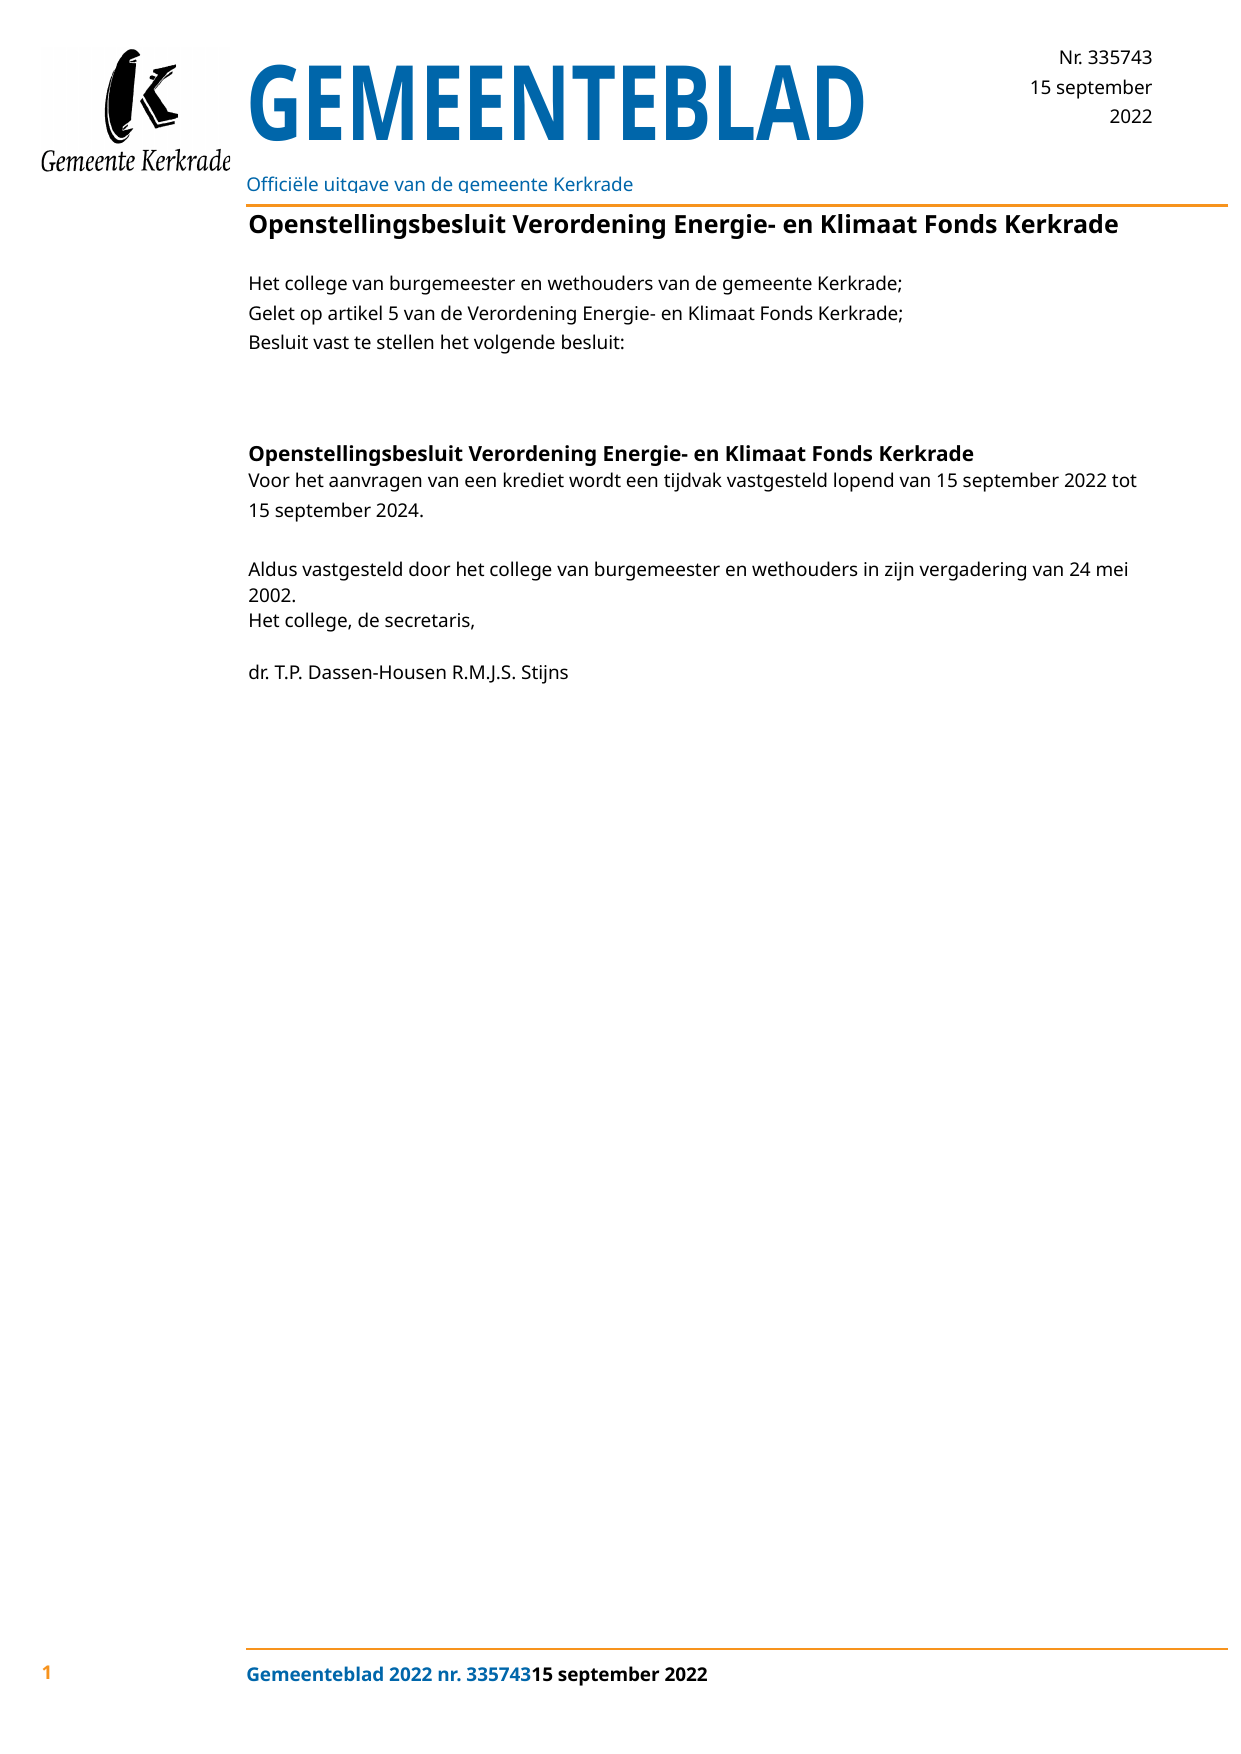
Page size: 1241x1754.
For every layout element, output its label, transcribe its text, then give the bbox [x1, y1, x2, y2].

text Het college, de secretaris, [248, 608, 1152, 633]
text Openstellingsbesluit Verordening Energie- en Klimaat Fonds Kerkrade [248, 439, 1152, 467]
text Aldus vastgesteld door het college van burgemeester en wethouders in zijn vergadering van 24 mei 2002. [248, 556, 1152, 608]
text dr. T.P. Dassen-Housen R.M.J.S. Stijns [248, 659, 1152, 685]
text Het college van burgemeester en wethouders van de gemeente Kerkrade; [248, 270, 1152, 296]
text Gelet op artikel 5 van de Verordening Energie- en Klimaat Fonds Kerkrade; [248, 300, 1152, 326]
text Voor het aanvragen van een krediet wordt een tijdvak vastgesteld lopend van 15 september 2022 tot 15 september 2024. [248, 467, 1152, 523]
picture [41, 47, 231, 172]
text Openstellingsbesluit Verordening Energie- en Klimaat Fonds Kerkrade [248, 207, 1152, 241]
text Besluit vast te stellen het volgende besluit: [248, 329, 1152, 355]
